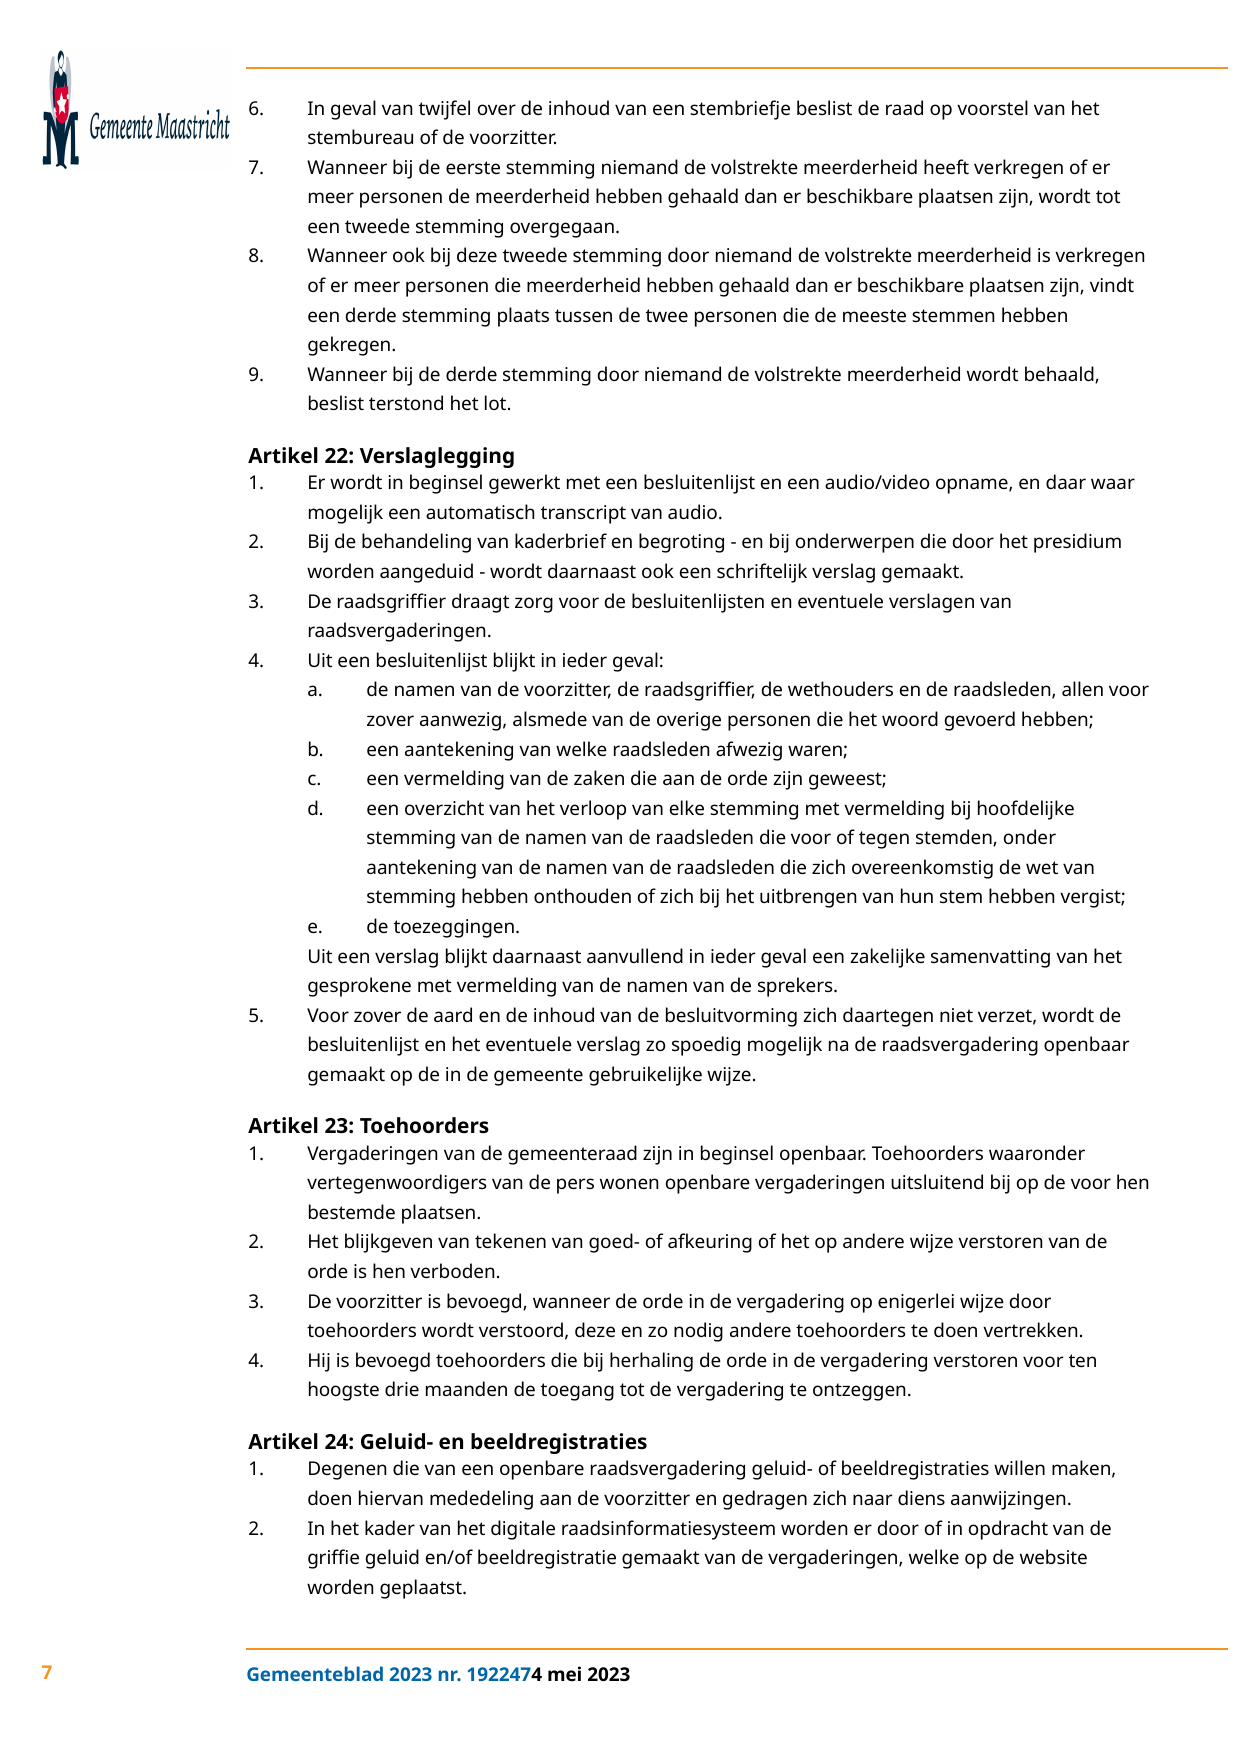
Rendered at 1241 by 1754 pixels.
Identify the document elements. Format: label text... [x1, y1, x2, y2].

list Degenen die van een openbare raadsvergadering geluid- of beeldregistraties willen maken, doen hiervan mededeling aan de voorzitter en gedragen zich naar diens aanwijzingen. [248, 1456, 1152, 1511]
list Voor zover de aard en de inhoud van de besluitvorming zich daartegen niet verzet, wordt de besluitenlijst en het eventuele verslag zo spoedig mogelijk na de raadsvergadering openbaar gemaakt op de in de gemeente gebruikelijke wijze. [248, 1002, 1152, 1087]
list een aantekening van welke raadsleden afwezig waren; [307, 736, 1152, 761]
text Artikel 23: Toehoorders [248, 1112, 1152, 1140]
list De raadsgriffier draagt zorg voor de besluitenlijsten en eventuele verslagen van raadsvergaderingen. [248, 588, 1152, 643]
list een vermelding van de zaken die aan de orde zijn geweest; [307, 765, 1152, 791]
list De voorzitter is bevoegd, wanneer de orde in de vergadering op enigerlei wijze door toehoorders wordt verstoord, deze en zo nodig andere toehoorders te doen vertrekken. [248, 1288, 1152, 1343]
list de toezeggingen. [307, 913, 1152, 939]
list Bij de behandeling van kaderbrief en begroting - en bij onderwerpen die door het presidium worden aangeduid - wordt daarnaast ook een schriftelijk verslag gemaakt. [248, 529, 1152, 584]
list In geval van twijfel over de inhoud van een stembriefje beslist de raad op voorstel van het stembureau of de voorzitter. [248, 95, 1152, 150]
list Uit een besluitenlijst blijkt in ieder geval: [248, 647, 1152, 673]
list Vergaderingen van de gemeenteraad zijn in beginsel openbaar. Toehoorders waaronder vertegenwoordigers van de pers wonen openbare vergaderingen uitsluitend bij op de voor hen bestemde plaatsen. [248, 1140, 1152, 1225]
list In het kader van het digitale raadsinformatiesysteem worden er door of in opdracht van de griffie geluid en/of beeldregistratie gemaakt van de vergaderingen, welke op de website worden geplaatst. [248, 1515, 1152, 1599]
picture [41, 47, 231, 172]
list Er wordt in beginsel gewerkt met een besluitenlijst en een audio/video opname, en daar waar mogelijk een automatisch transcript van audio. [248, 469, 1152, 525]
list Uit een verslag blijkt daarnaast aanvullend in ieder geval een zakelijke samenvatting van het gesprokene met vermelding van de namen van de sprekers. [248, 943, 1152, 998]
list een overzicht van het verloop van elke stemming met vermelding bij hoofdelijke stemming van de namen van de raadsleden die voor of tegen stemden, onder aantekening van de namen van de raadsleden die zich overeenkomstig de wet van stemming hebben onthouden of zich bij het uitbrengen van hun stem hebben vergist; [307, 795, 1152, 909]
list Wanneer ook bij deze tweede stemming door niemand de volstrekte meerderheid is verkregen of er meer personen die meerderheid hebben gehaald dan er beschikbare plaatsen zijn, vindt een derde stemming plaats tussen de twee personen die de meeste stemmen hebben gekregen. [248, 243, 1152, 357]
list Wanneer bij de derde stemming door niemand de volstrekte meerderheid wordt behaald, beslist terstond het lot. [248, 361, 1152, 416]
list Het blijkgeven van tekenen van goed- of afkeuring of het op andere wijze verstoren van de orde is hen verboden. [248, 1229, 1152, 1284]
list de namen van de voorzitter, de raadsgriffier, de wethouders en de raadsleden, allen voor zover aanwezig, alsmede van de overige personen die het woord gevoerd hebben; [307, 677, 1152, 732]
text Artikel 24: Geluid- en beeldregistraties [248, 1427, 1152, 1456]
list Wanneer bij de eerste stemming niemand de volstrekte meerderheid heeft verkregen of er meer personen de meerderheid hebben gehaald dan er beschikbare plaatsen zijn, wordt tot een tweede stemming overgegaan. [248, 154, 1152, 239]
list Hij is bevoegd toehoorders die bij herhaling de orde in de vergadering verstoren voor ten hoogste drie maanden de toegang tot de vergadering te ontzeggen. [248, 1347, 1152, 1402]
text Artikel 22: Verslaglegging [248, 441, 1152, 469]
